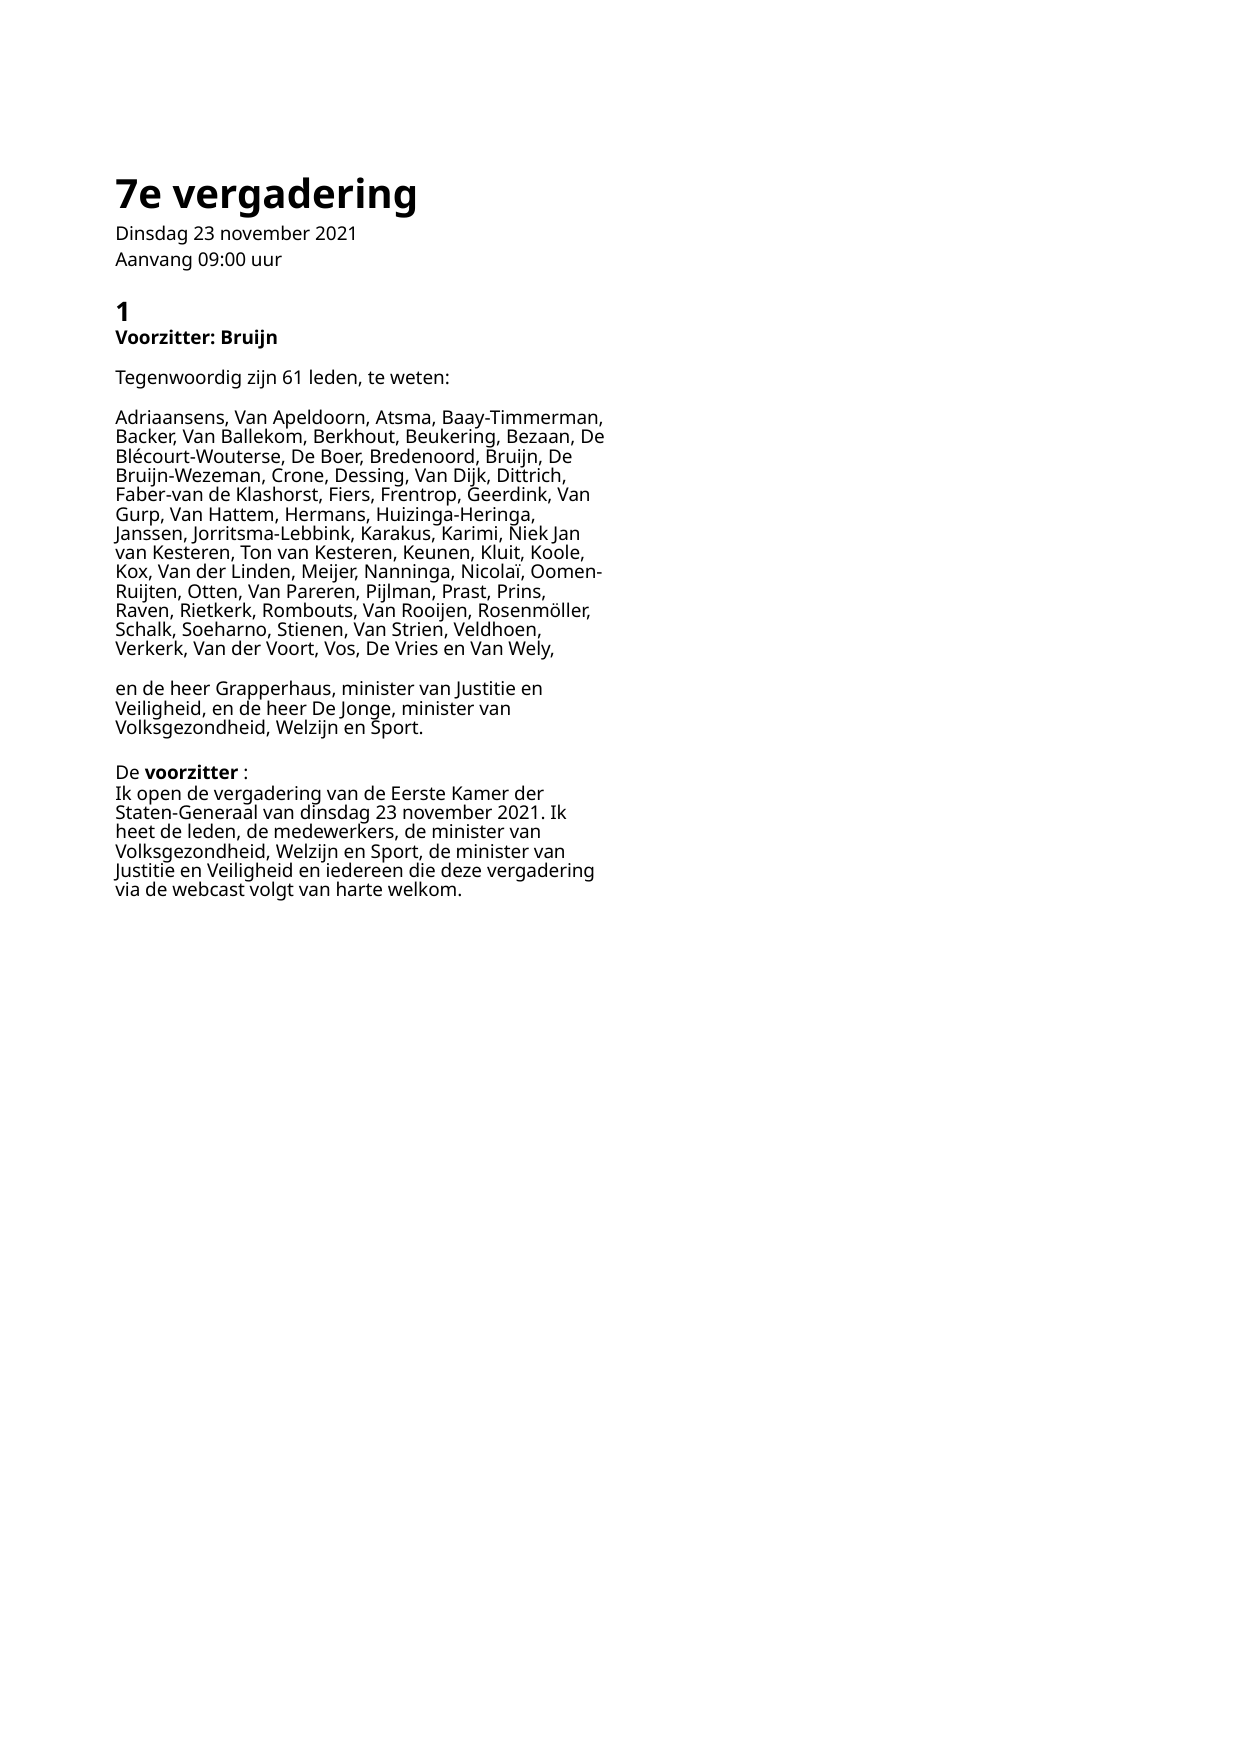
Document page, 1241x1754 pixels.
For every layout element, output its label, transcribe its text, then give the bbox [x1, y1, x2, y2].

text Aanvang 09:00 uur [115, 246, 605, 272]
text Adriaansens, Van Apeldoorn, Atsma, Baay-Timmerman, Backer, Van Ballekom, Berkhout, Beukering, Bezaan, De Blécourt-Wouterse, De Boer, Bredenoord, Bruijn, De Bruijn-Wezeman, Crone, Dessing, Van Dijk, Dittrich, Faber-van de Klashorst, Fiers, Frentrop, Geerdink, Van Gurp, Van Hattem, Hermans, Huizinga-Heringa, Janssen, Jorritsma-Lebbink, Karakus, Karimi, Niek Jan van Kesteren, Ton van Kesteren, Keunen, Kluit, Koole, Kox, Van der Linden, Meijer, Nanninga, Nicolaï, Oomen-Ruijten, Otten, Van Pareren, Pijlman, Prast, Prins, Raven, Rietkerk, Rombouts, Van Rooijen, Rosenmöller, Schalk, Soeharno, Stienen, Van Strien, Veldhoen, Verkerk, Van der Voort, Vos, De Vries en Van Wely, [115, 409, 605, 660]
text Tegenwoordig zijn 61 leden, te weten: [115, 369, 605, 388]
text Dinsdag 23 november 2021 [115, 220, 605, 246]
text 1 [115, 292, 605, 329]
text Ik open de vergadering van de Eerste Kamer der Staten-Generaal van dinsdag 23 november 2021. Ik heet de leden, de medewerkers, de minister van Volksgezondheid, Welzijn en Sport, de minister van Justitie en Veiligheid en iedereen die deze vergadering via de webcast volgt van harte welkom. [115, 785, 605, 900]
text Voorzitter: Bruijn [115, 329, 605, 348]
text en de heer Grapperhaus, minister van Justitie en Veiligheid, en de heer De Jonge, minister van Volksgezondheid, Welzijn en Sport. [115, 680, 605, 738]
text De voorzitter : [115, 759, 605, 785]
text 7e vergadering [115, 165, 605, 220]
